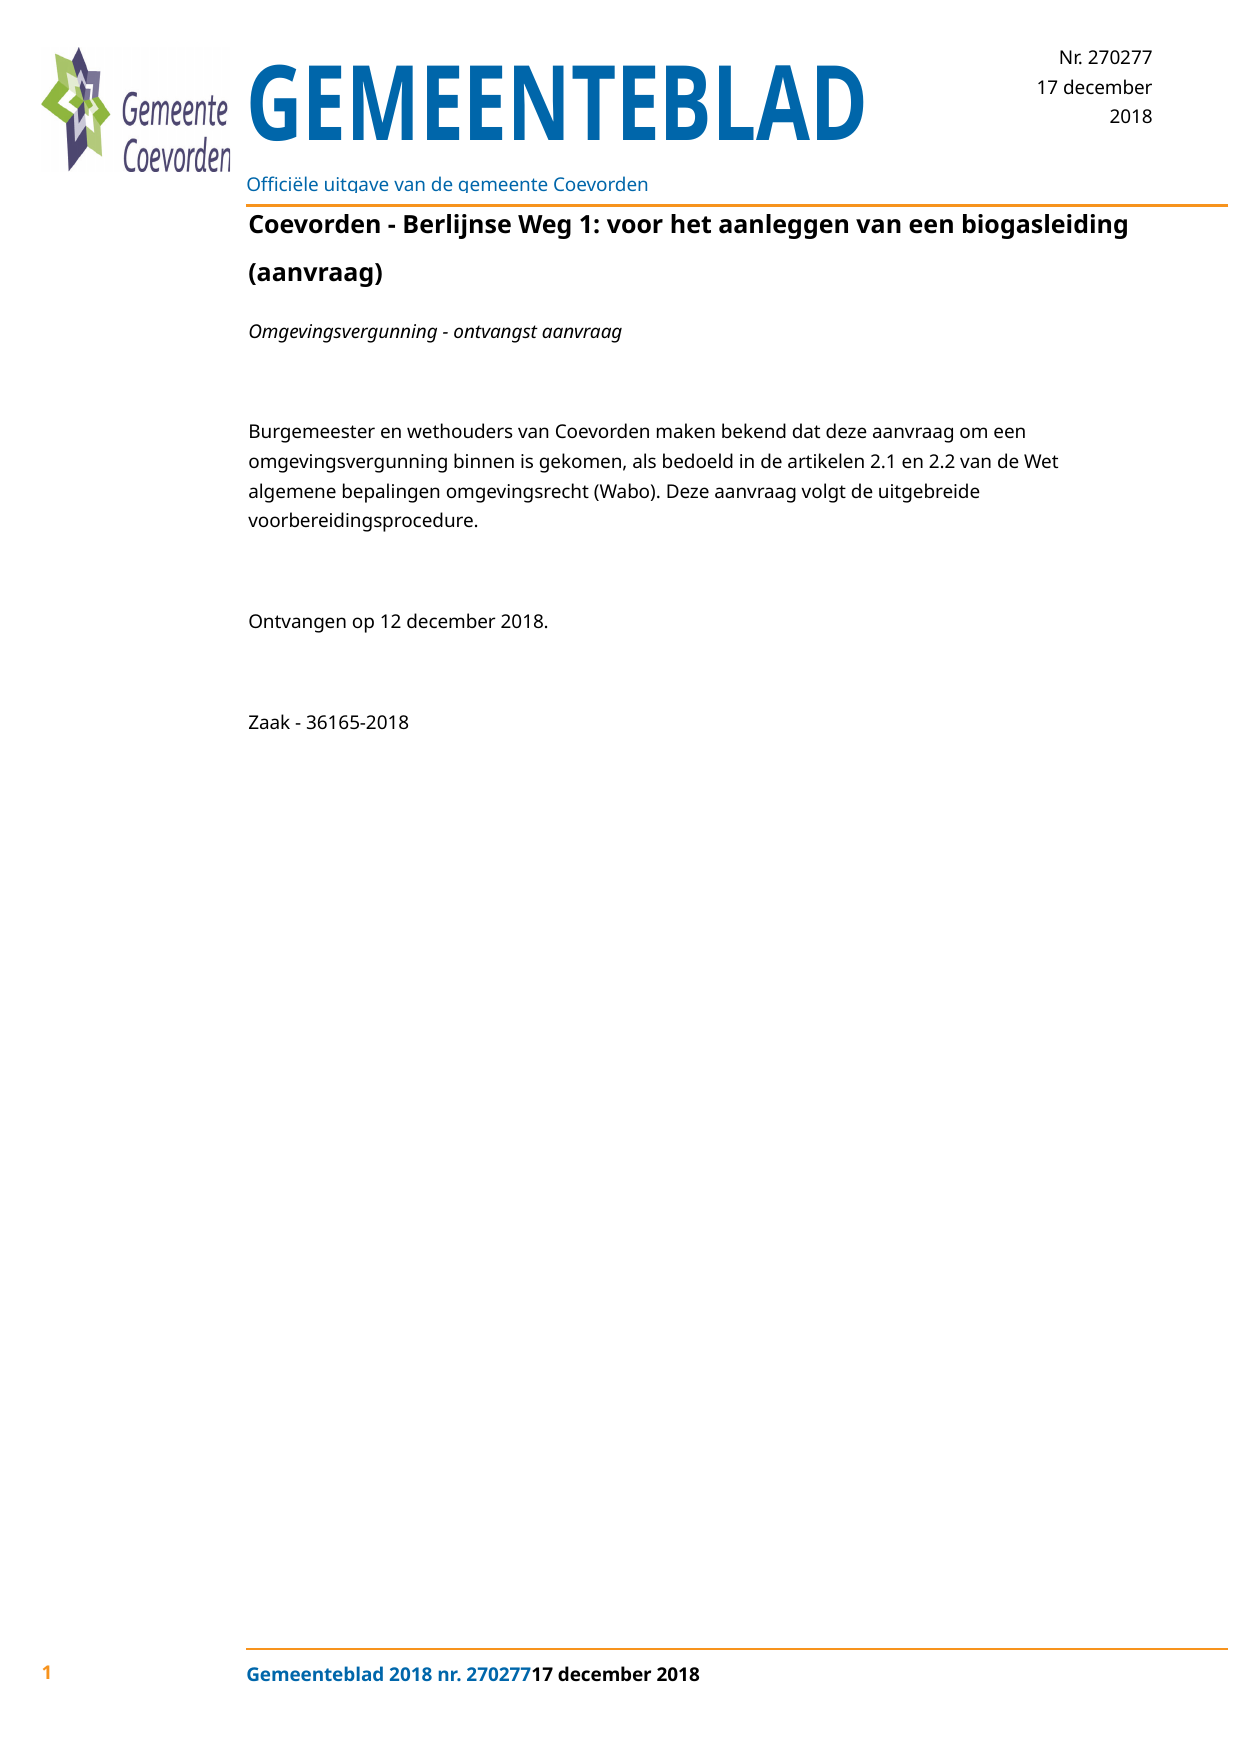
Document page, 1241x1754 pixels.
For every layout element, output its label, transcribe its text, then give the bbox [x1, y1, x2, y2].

text Omgevingsvergunning - ontvangst aanvraag [248, 318, 1152, 344]
text Burgemeester en wethouders van Coevorden maken bekend dat deze aanvraag om een omgevingsvergunning binnen is gekomen, als bedoeld in de artikelen 2.1 en 2.2 van de Wet algemene bepalingen omgevingsrecht (Wabo). Deze aanvraag volgt de uitgebreide voorbereidingsprocedure. [248, 419, 1152, 533]
text Coevorden - Berlijnse Weg 1: voor het aanleggen van een biogasleiding (aanvraag) [248, 207, 1152, 288]
picture [41, 47, 231, 172]
text Zaak - 36165-2018 [248, 709, 1152, 735]
text Ontvangen op 12 december 2018. [248, 608, 1152, 634]
